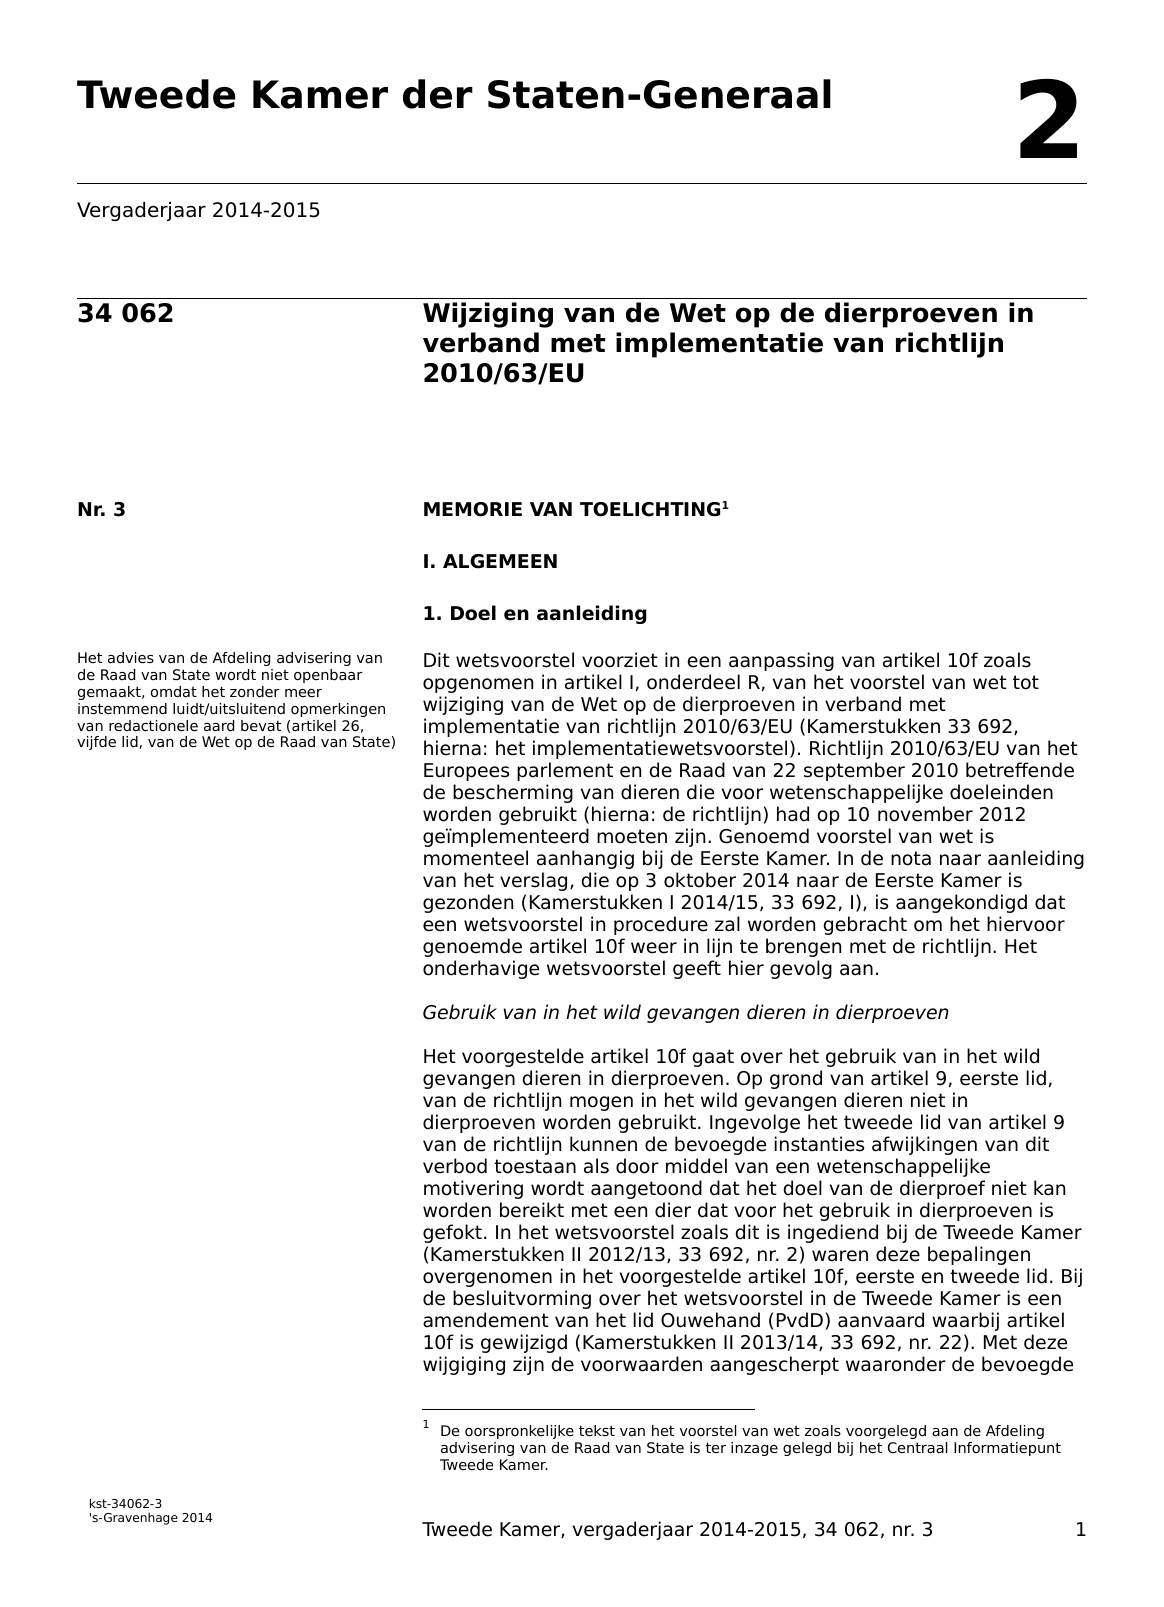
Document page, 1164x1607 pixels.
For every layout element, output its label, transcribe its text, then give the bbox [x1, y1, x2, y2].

subtitle 1. Doel en aanleiding [422, 603, 1087, 625]
subtitle Gebruik van in het wild gevangen dieren in dierproeven [422, 1002, 1087, 1024]
subtitle 34 062 Wijziging van de Wet op de dierproeven in verband met implementatie van richtlijn 2010/63/EU [77, 299, 1087, 388]
text Het advies van de Afdeling advisering van de Raad van State wordt niet openbaar gemaakt, omdat het zonder meer instemmend luidt/uitsluitend opmerkingen van redactionele aard bevat (artikel 26, vijfde lid, van de Wet op de Raad van State) [77, 650, 399, 751]
text 's-Gravenhage 2014 [88, 1511, 323, 1525]
text Dit wetsvoorstel voorziet in een aanpassing van artikel 10f zoals opgenomen in artikel I, onderdeel R, van het voorstel van wet tot wijziging van de Wet op de dierproeven in verband met implementatie van richtlijn 2010/63/EU (Kamerstukken 33 692, hierna: het implementatiewetsvoorstel). Richtlijn 2010/63/EU van het Europees parlement en de Raad van 22 september 2010 betreffende de bescherming van dieren die voor wetenschappelijke doeleinden worden gebruikt (hierna: de richtlijn) had op 10 november 2012 geïmplementeerd moeten zijn. Genoemd voorstel van wet is momenteel aanhangig bij de Eerste Kamer. In de nota naar aanleiding van het verslag, die op 3 oktober 2014 naar de Eerste Kamer is gezonden (Kamerstukken I 2014/15, 33 692, I), is aangekondigd dat een wetsvoorstel in procedure zal worden gebracht om het hiervoor genoemde artikel 10f weer in lijn te brengen met de richtlijn. Het onderhavige wetsvoorstel geeft hier gevolg aan. [422, 650, 1087, 980]
text Het voorgestelde artikel 10f gaat over het gebruik van in het wild gevangen dieren in dierproeven. Op grond van artikel 9, eerste lid, van de richtlijn mogen in het wild gevangen dieren niet in dierproeven worden gebruikt. Ingevolge het tweede lid van artikel 9 van de richtlijn kunnen de bevoegde instanties afwijkingen van dit verbod toestaan als door middel van een wetenschappelijke motivering wordt aangetoond dat het doel van de dierproef niet kan worden bereikt met een dier dat voor het gebruik in dierproeven is gefokt. In het wetsvoorstel zoals dit is ingediend bij de Tweede Kamer (Kamerstukken II 2012/13, 33 692, nr. 2) waren deze bepalingen overgenomen in het voorgestelde artikel 10f, eerste en tweede lid. Bij de besluitvorming over het wetsvoorstel in de Tweede Kamer is een amendement van het lid Ouwehand (PvdD) aanvaard waarbij artikel 10f is gewijzigd (Kamerstukken II 2013/14, 33 692, nr. 22). Met deze wijgiging zijn de voorwaarden aangescherpt waaronder de bevoegde [422, 1046, 1087, 1376]
subtitle I. ALGEMEEN [422, 551, 1087, 573]
subtitle Nr. 3 MEMORIE VAN TOELICHTING [77, 499, 1087, 521]
text De oorspronkelijke tekst van het voorstel van wet zoals voorgelegd aan de Afdeling advisering van de Raad van State is ter inzage gelegd bij het Centraal Informatiepunt Tweede Kamer. [422, 1418, 1087, 1474]
table_header Tweede Kamer der Staten-Generaal [77, 59, 886, 183]
table_header 2 [886, 59, 1087, 183]
text kst-34062-3 [88, 1497, 323, 1511]
table_cell Vergaderjaar 2014-2015 [77, 184, 1087, 298]
